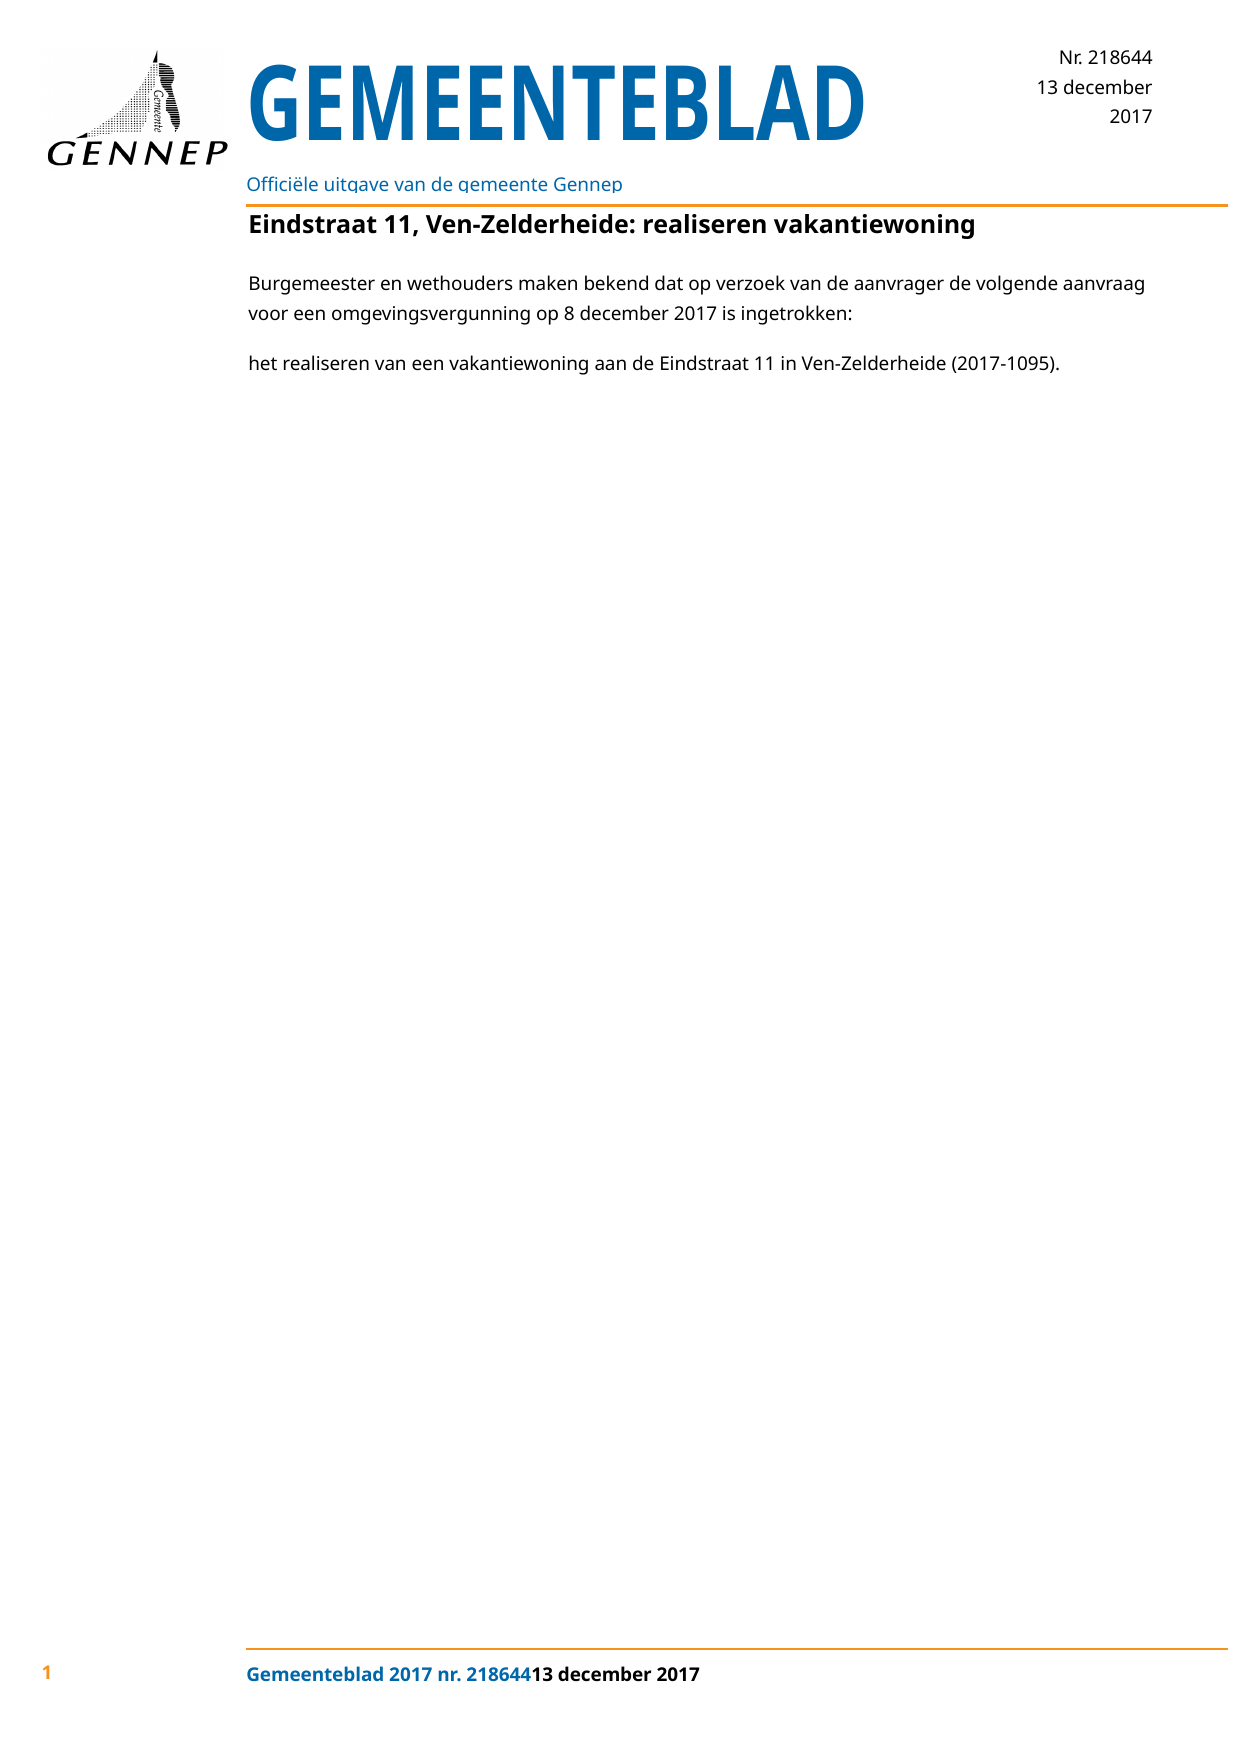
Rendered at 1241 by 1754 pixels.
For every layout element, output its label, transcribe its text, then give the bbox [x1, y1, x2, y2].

text Burgemeester en wethouders maken bekend dat op verzoek van de aanvrager de volgende aanvraag voor een omgevingsvergunning op 8 december 2017 is ingetrokken: [248, 270, 1152, 326]
text het realiseren van een vakantiewoning aan de Eindstraat 11 in Ven-Zelderheide (2017-1095). [248, 350, 1152, 376]
picture [41, 47, 231, 172]
text Eindstraat 11, Ven-Zelderheide: realiseren vakantiewoning [248, 207, 1152, 241]
